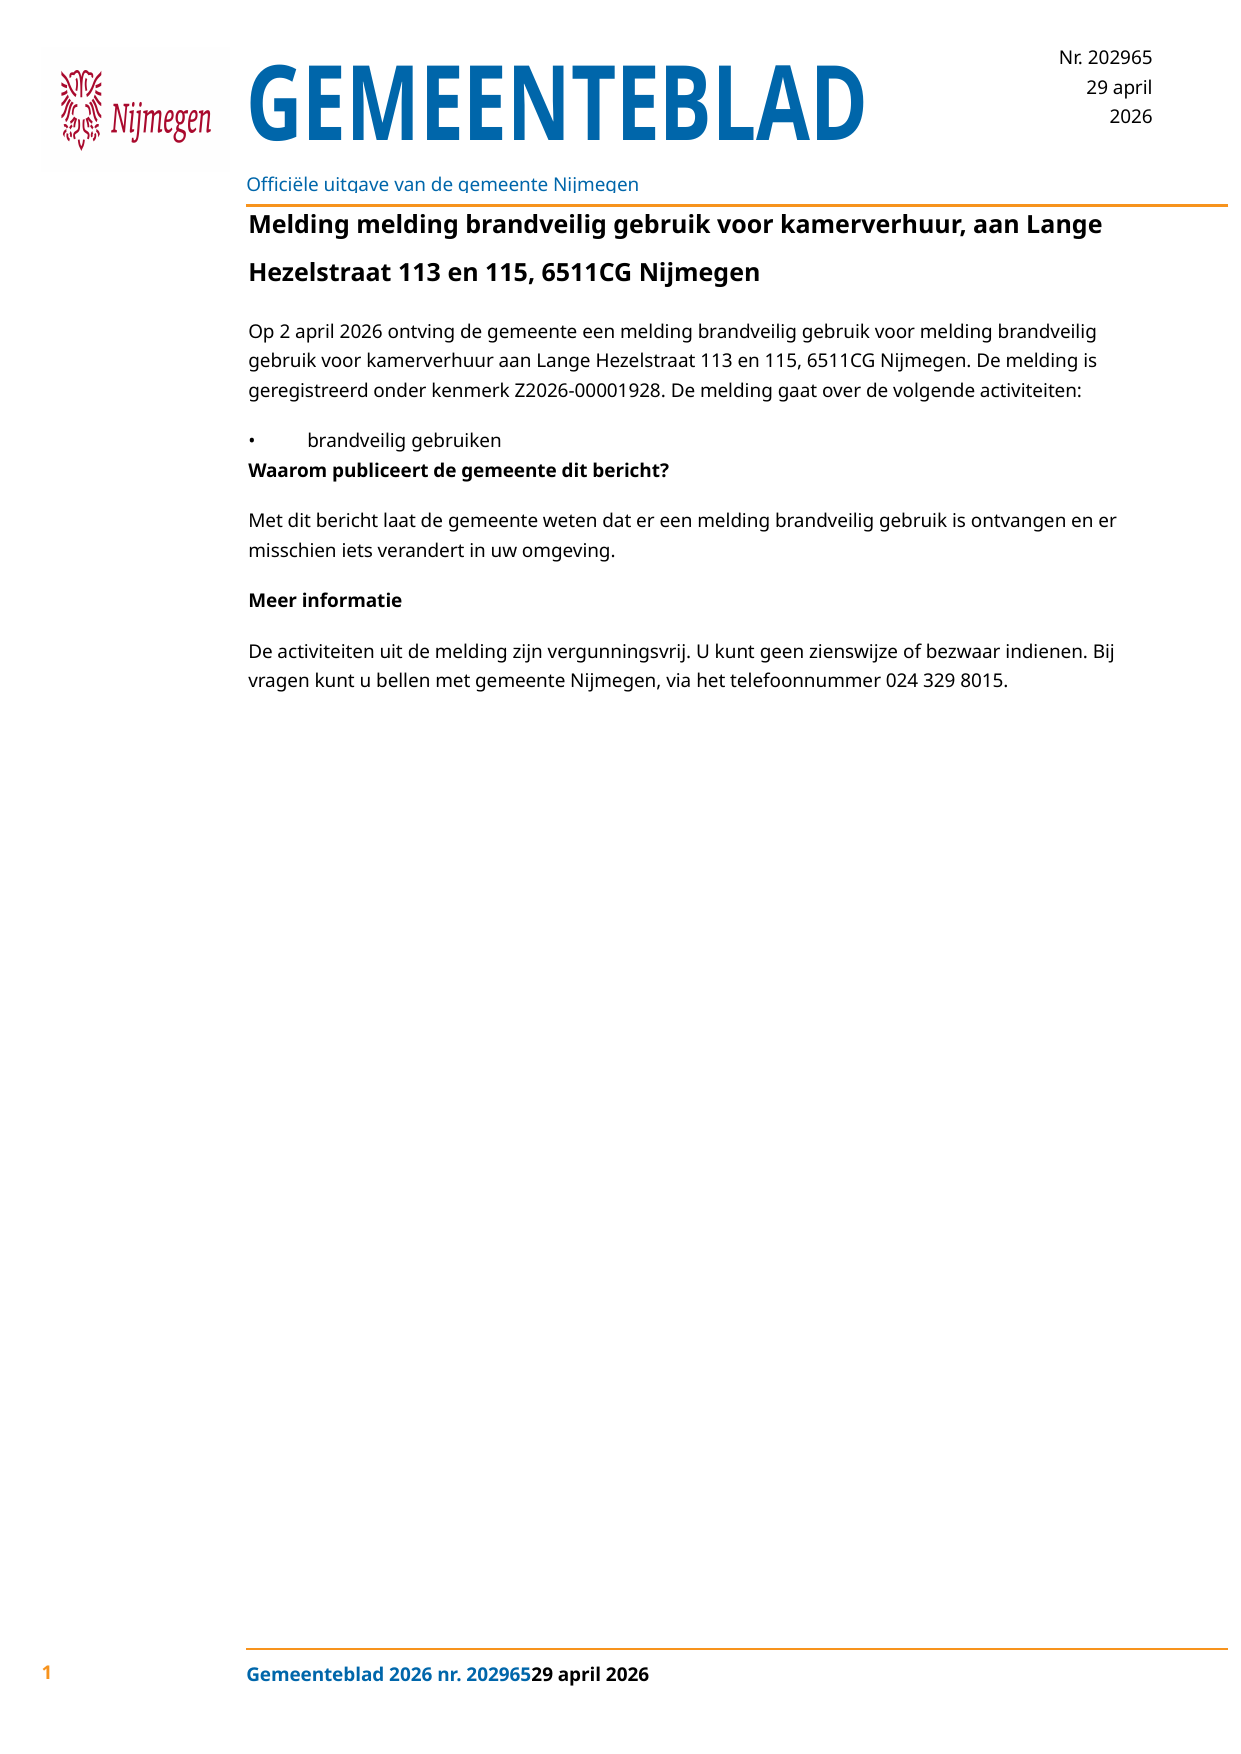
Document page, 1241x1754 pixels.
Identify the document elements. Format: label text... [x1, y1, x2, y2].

picture [41, 47, 231, 172]
text Met dit bericht laat de gemeente weten dat er een melding brandveilig gebruik is ontvangen en er misschien iets verandert in uw omgeving. [248, 507, 1152, 563]
text Waarom publiceert de gemeente dit bericht? [248, 457, 1152, 483]
text Meer informatie [248, 587, 1152, 613]
text De activiteiten uit de melding zijn vergunningsvrij. U kunt geen zienswijze of bezwaar indienen. Bij vragen kunt u bellen met gemeente Nijmegen, via het telefoonnummer 024 329 8015. [248, 638, 1152, 693]
list brandveilig gebruiken [248, 427, 1152, 453]
text Op 2 april 2026 ontving de gemeente een melding brandveilig gebruik voor melding brandveilig gebruik voor kamerverhuur aan Lange Hezelstraat 113 en 115, 6511CG Nijmegen. De melding is geregistreerd onder kenmerk Z2026-00001928. De melding gaat over de volgende activiteiten: [248, 318, 1152, 403]
text Melding melding brandveilig gebruik voor kamerverhuur, aan Lange Hezelstraat 113 en 115, 6511CG Nijmegen [248, 207, 1152, 288]
